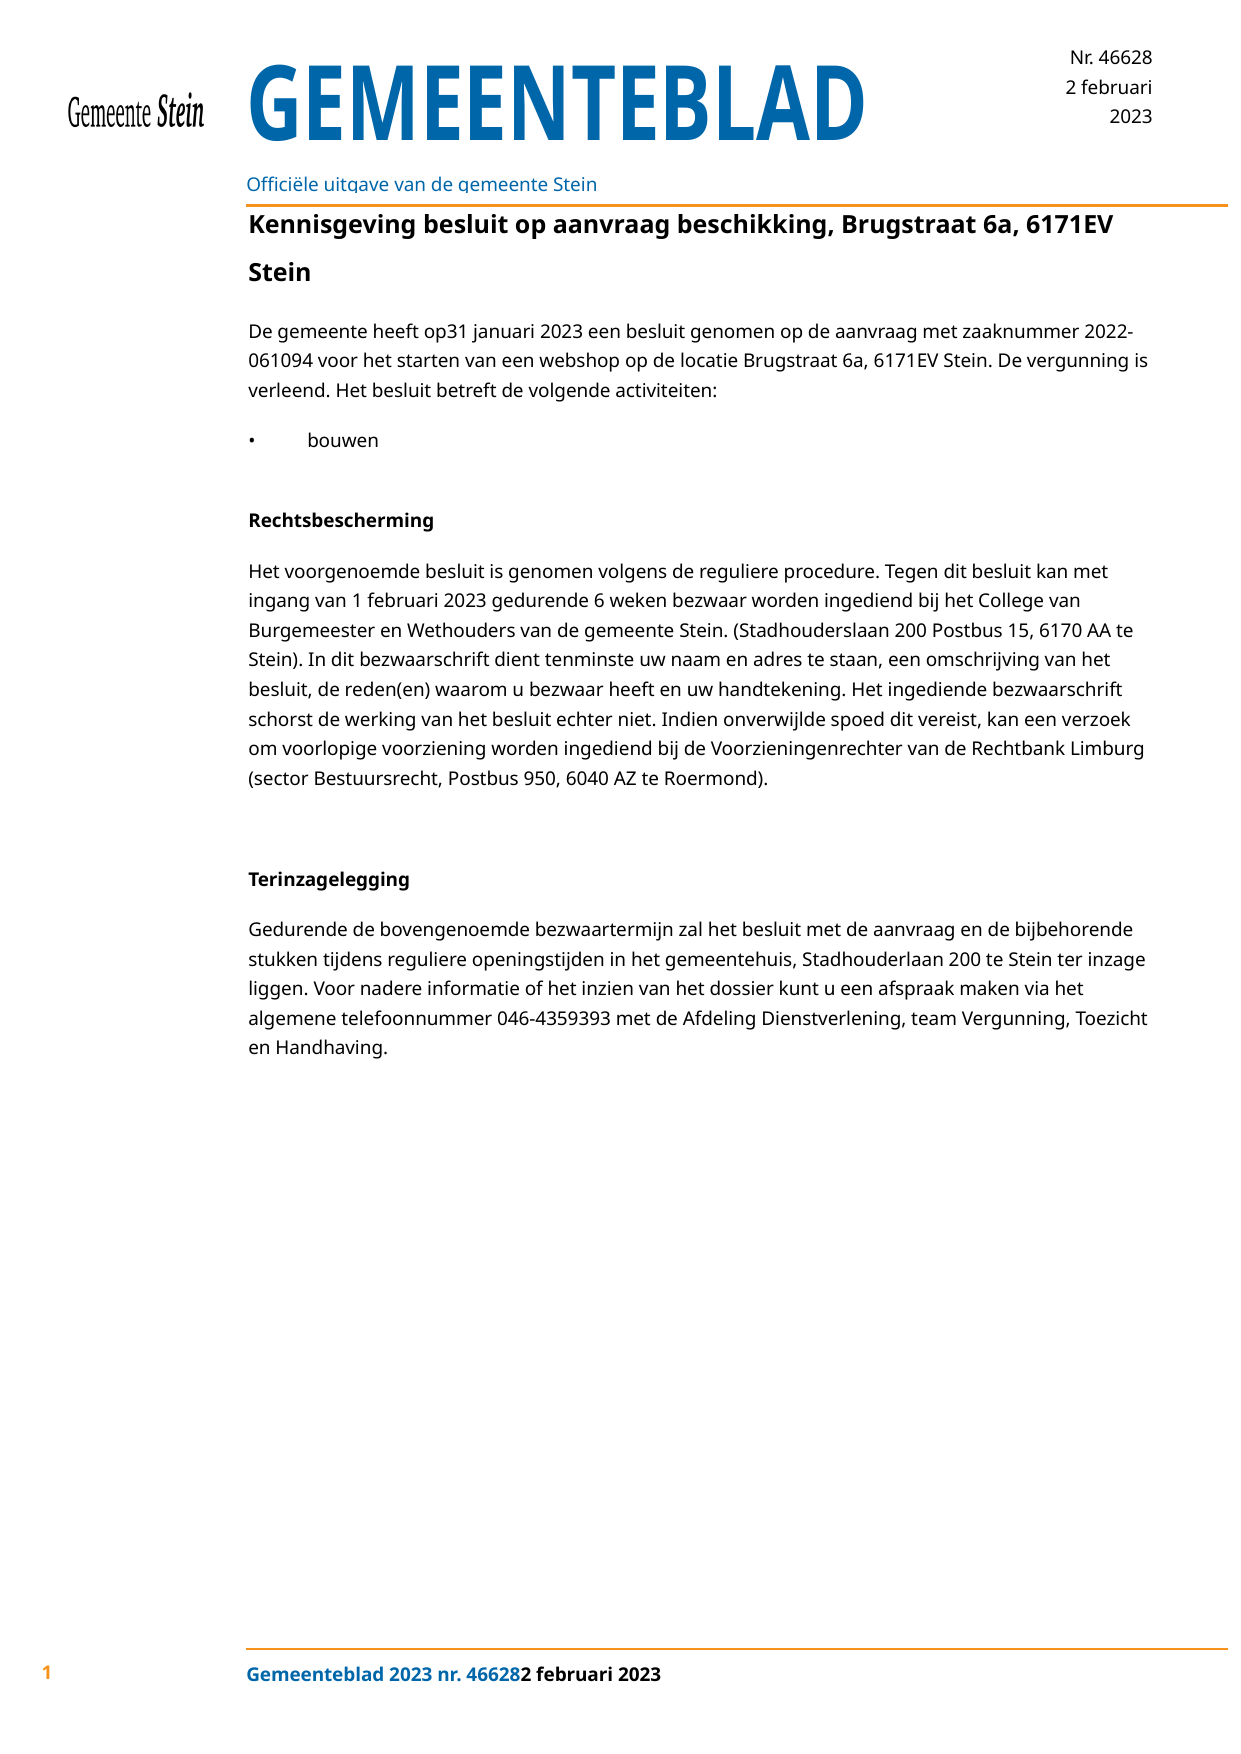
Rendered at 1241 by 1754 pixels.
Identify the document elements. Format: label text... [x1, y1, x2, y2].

text Gedurende de bovengenoemde bezwaartermijn zal het besluit met de aanvraag en de bijbehorende stukken tijdens reguliere openingstijden in het gemeentehuis, Stadhouderlaan 200 te Stein ter inzage liggen. Voor nadere informatie of het inzien van het dossier kunt u een afspraak maken via het algemene telefoonnummer 046-4359393 met de Afdeling Dienstverlening, team Vergunning, Toezicht en Handhaving. [248, 916, 1152, 1060]
list bouwen [248, 427, 1152, 453]
picture [41, 47, 231, 172]
text Kennisgeving besluit op aanvraag beschikking, Brugstraat 6a, 6171EV Stein [248, 207, 1152, 288]
text De gemeente heeft op31 januari 2023 een besluit genomen op de aanvraag met zaaknummer 2022-061094 voor het starten van een webshop op de locatie Brugstraat 6a, 6171EV Stein. De vergunning is verleend. Het besluit betreft de volgende activiteiten: [248, 318, 1152, 403]
text Het voorgenoemde besluit is genomen volgens de reguliere procedure. Tegen dit besluit kan met ingang van 1 februari 2023 gedurende 6 weken bezwaar worden ingediend bij het College van Burgemeester en Wethouders van de gemeente Stein. (Stadhouderslaan 200 Postbus 15, 6170 AA te Stein). In dit bezwaarschrift dient tenminste uw naam en adres te staan, een omschrijving van het besluit, de reden(en) waarom u bezwaar heeft en uw handtekening. Het ingediende bezwaarschrift schorst de werking van het besluit echter niet. Indien onverwijlde spoed dit vereist, kan een verzoek om voorlopige voorziening worden ingediend bij de Voorzieningenrechter van de Rechtbank Limburg (sector Bestuursrecht, Postbus 950, 6040 AZ te Roermond). [248, 558, 1152, 791]
text Rechtsbescherming [248, 507, 1152, 533]
text Terinzagelegging [248, 866, 1152, 892]
